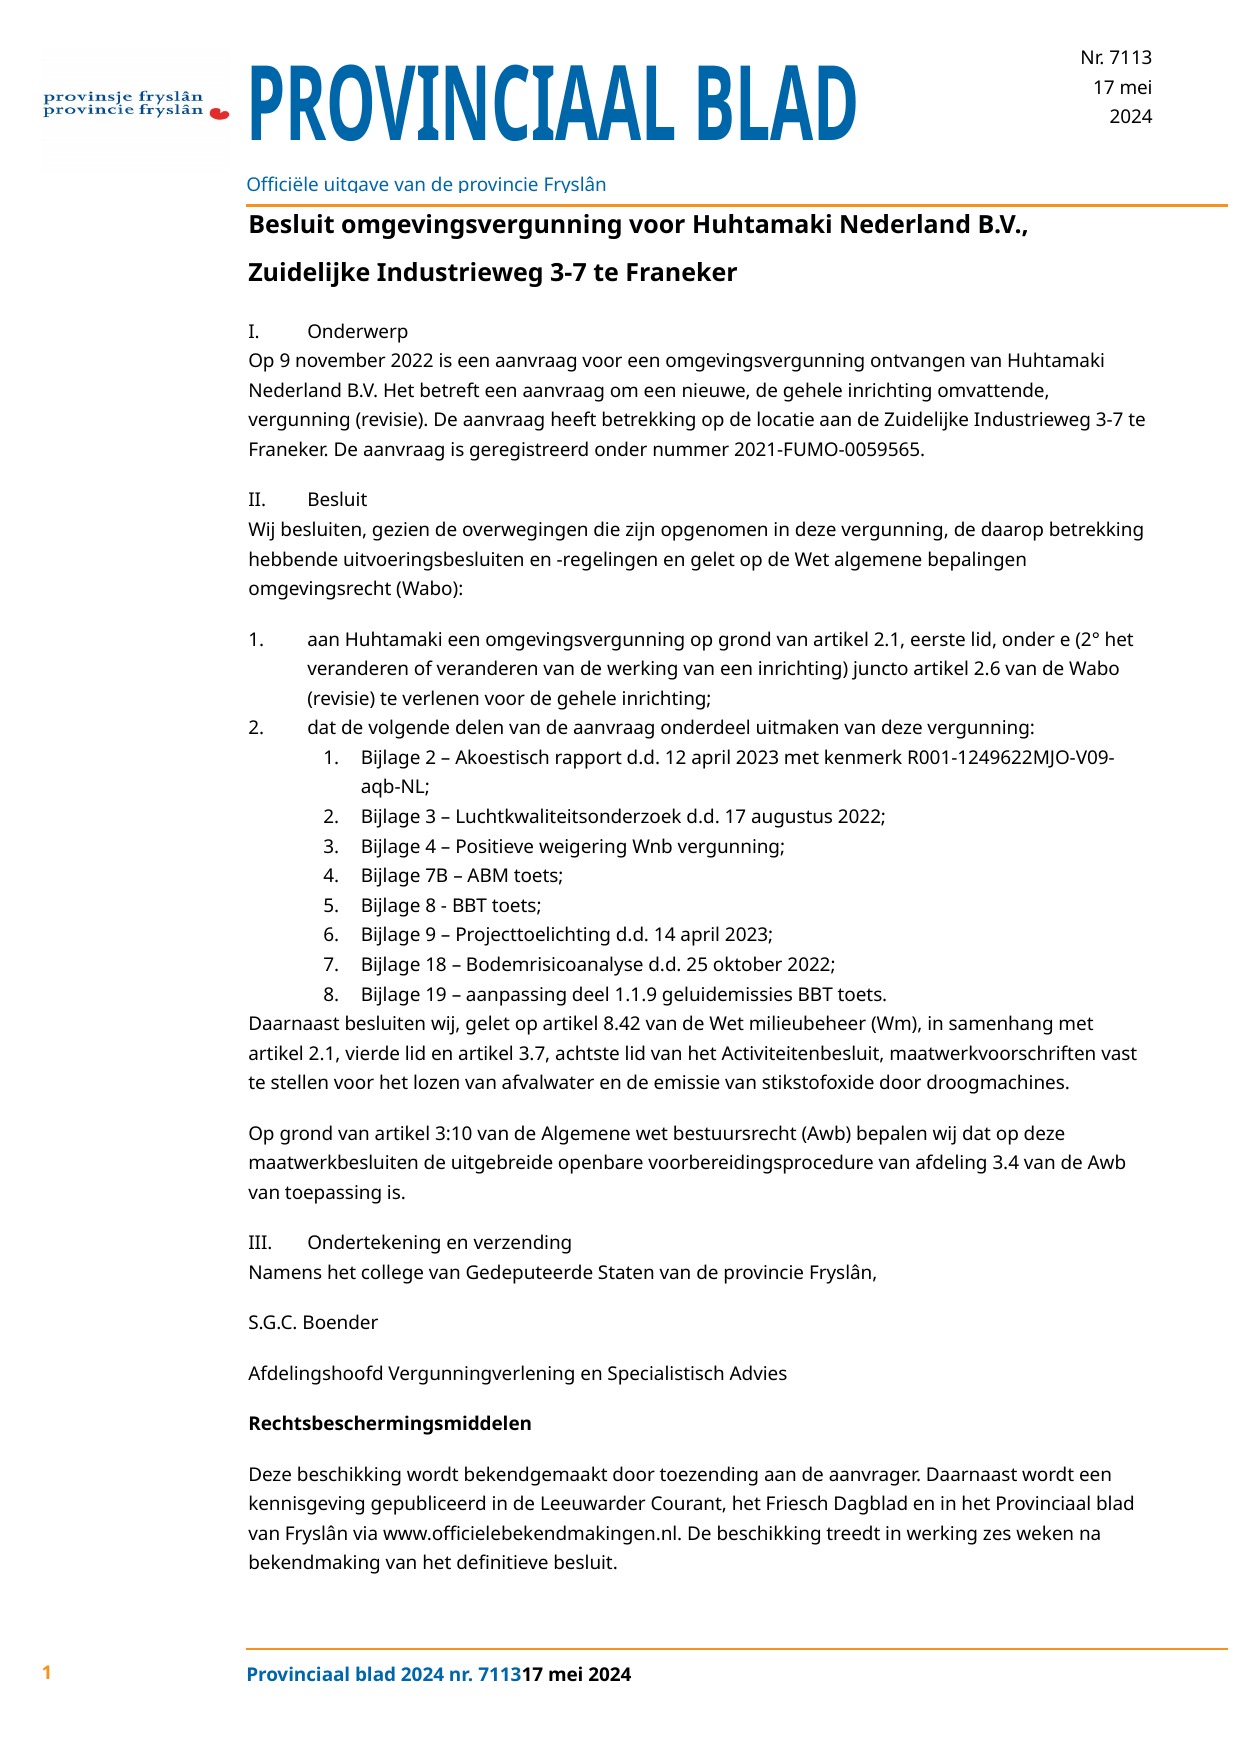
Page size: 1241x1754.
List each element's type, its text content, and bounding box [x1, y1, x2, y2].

list Bijlage 18 – Bodemrisicoanalyse d.d. 25 oktober 2022; [323, 951, 1152, 977]
list Bijlage 3 – Luchtkwaliteitsonderzoek d.d. 17 augustus 2022; [323, 803, 1152, 829]
text Op grond van artikel 3:10 van de Algemene wet bestuursrecht (Awb) bepalen wij dat op deze maatwerkbesluiten de uitgebreide openbare voorbereidingsprocedure van afdeling 3.4 van de Awb van toepassing is. [248, 1120, 1152, 1205]
list Bijlage 2 – Akoestisch rapport d.d. 12 april 2023 met kenmerk R001-1249622MJO-V09-aqb-NL; [323, 744, 1152, 799]
list Onderwerp [248, 318, 1152, 344]
picture [41, 47, 231, 172]
list Bijlage 7B – ABM toets; [323, 862, 1152, 888]
text Afdelingshoofd Vergunningverlening en Specialistisch Advies [248, 1360, 1152, 1386]
list Ondertekening en verzending [248, 1229, 1152, 1255]
text Daarnaast besluiten wij, gelet op artikel 8.42 van de Wet milieubeheer (Wm), in samenhang met artikel 2.1, vierde lid en artikel 3.7, achtste lid van het Activiteitenbesluit, maatwerkvoorschriften vast te stellen voor het lozen van afvalwater en de emissie van stikstofoxide door droogmachines. [248, 1010, 1152, 1095]
text Wij besluiten, gezien de overwegingen die zijn opgenomen in deze vergunning, de daarop betrekking hebbende uitvoeringsbesluiten en -regelingen en gelet op de Wet algemene bepalingen omgevingsrecht (Wabo): [248, 516, 1152, 601]
list Bijlage 4 – Positieve weigering Wnb vergunning; [323, 833, 1152, 859]
text Deze beschikking wordt bekendgemaakt door toezending aan de aanvrager. Daarnaast wordt een kennisgeving gepubliceerd in de Leeuwarder Courant, het Friesch Dagblad en in het Provinciaal blad van Fryslân via www.officielebekendmakingen.nl. De beschikking treedt in werking zes weken na bekendmaking van het definitieve besluit. [248, 1461, 1152, 1575]
list dat de volgende delen van de aanvraag onderdeel uitmaken van deze vergunning: [248, 714, 1152, 740]
list Bijlage 8 - BBT toets; [323, 892, 1152, 918]
list Bijlage 19 – aanpassing deel 1.1.9 geluidemissies BBT toets. [323, 981, 1152, 1007]
list Bijlage 9 – Projecttoelichting d.d. 14 april 2023; [323, 922, 1152, 947]
text Besluit omgevingsvergunning voor Huhtamaki Nederland B.V., Zuidelijke Industrieweg 3-7 te Franeker [248, 207, 1152, 288]
text Namens het college van Gedeputeerde Staten van de provincie Fryslân, [248, 1259, 1152, 1285]
text Op 9 november 2022 is een aanvraag voor een omgevingsvergunning ontvangen van Huhtamaki Nederland B.V. Het betreft een aanvraag om een nieuwe, de gehele inrichting omvattende, vergunning (revisie). De aanvraag heeft betrekking op de locatie aan de Zuidelijke Industrieweg 3-7 te Franeker. De aanvraag is geregistreerd onder nummer 2021-FUMO-0059565. [248, 347, 1152, 462]
text Rechtsbeschermingsmiddelen [248, 1410, 1152, 1436]
text S.G.C. Boender [248, 1309, 1152, 1335]
list Besluit [248, 487, 1152, 512]
list aan Huhtamaki een omgevingsvergunning op grond van artikel 2.1, eerste lid, onder e (2° het veranderen of veranderen van de werking van een inrichting) juncto artikel 2.6 van de Wabo (revisie) te verlenen voor de gehele inrichting; [248, 626, 1152, 711]
